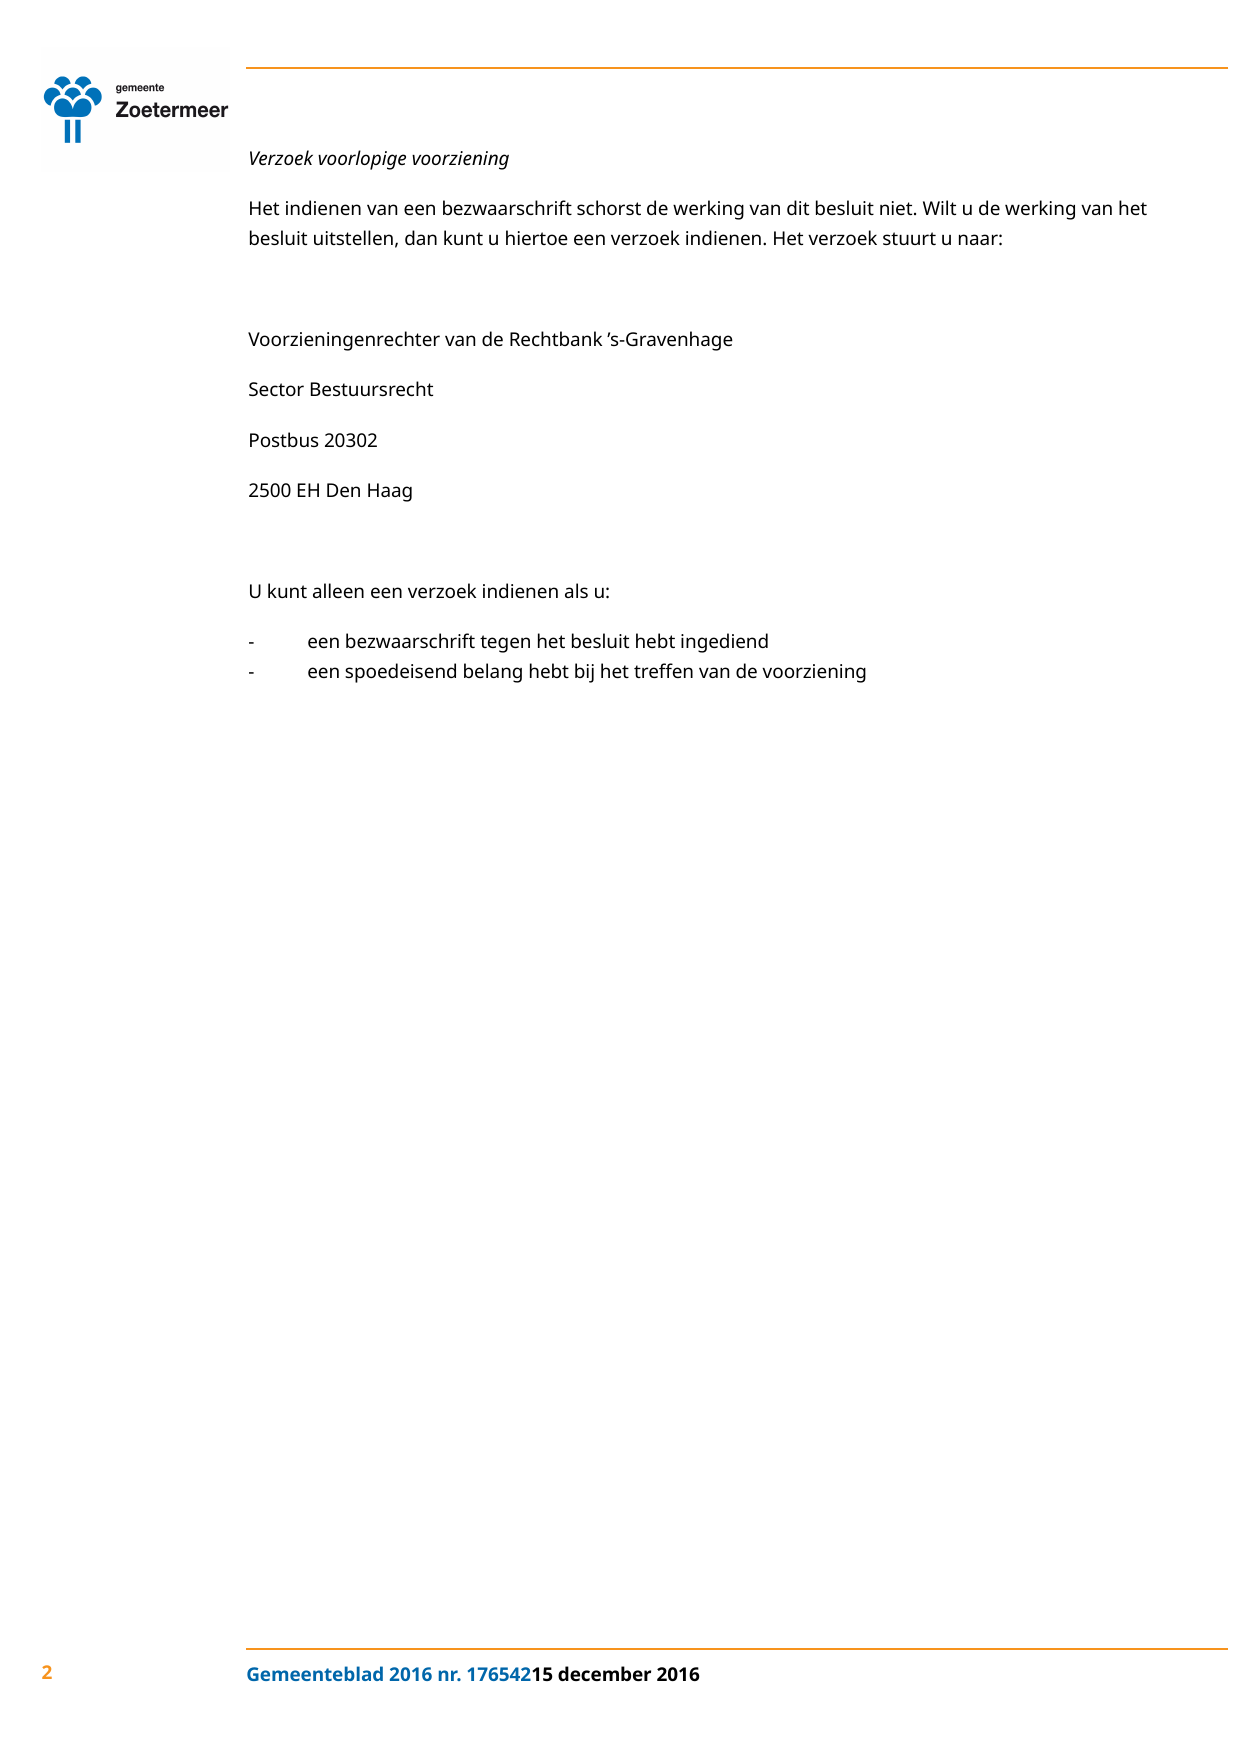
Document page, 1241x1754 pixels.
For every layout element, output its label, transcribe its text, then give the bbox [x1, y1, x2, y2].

text Het indienen van een bezwaarschrift schorst de werking van dit besluit niet. Wilt u de werking van het besluit uitstellen, dan kunt u hiertoe een verzoek indienen. Het verzoek stuurt u naar: [248, 196, 1152, 251]
list een bezwaarschrift tegen het besluit hebt ingediend [248, 628, 1152, 654]
text Verzoek voorlopige voorziening [248, 145, 1152, 171]
text Sector Bestuursrecht [248, 376, 1152, 402]
text Voorzieningenrechter van de Rechtbank ’s-Gravenhage [248, 326, 1152, 352]
list een spoedeisend belang hebt bij het treffen van de voorziening [248, 658, 1152, 684]
text 2500 EH Den Haag [248, 477, 1152, 503]
text Postbus 20302 [248, 427, 1152, 453]
picture [41, 47, 231, 172]
text U kunt alleen een verzoek indienen als u: [248, 578, 1152, 604]
